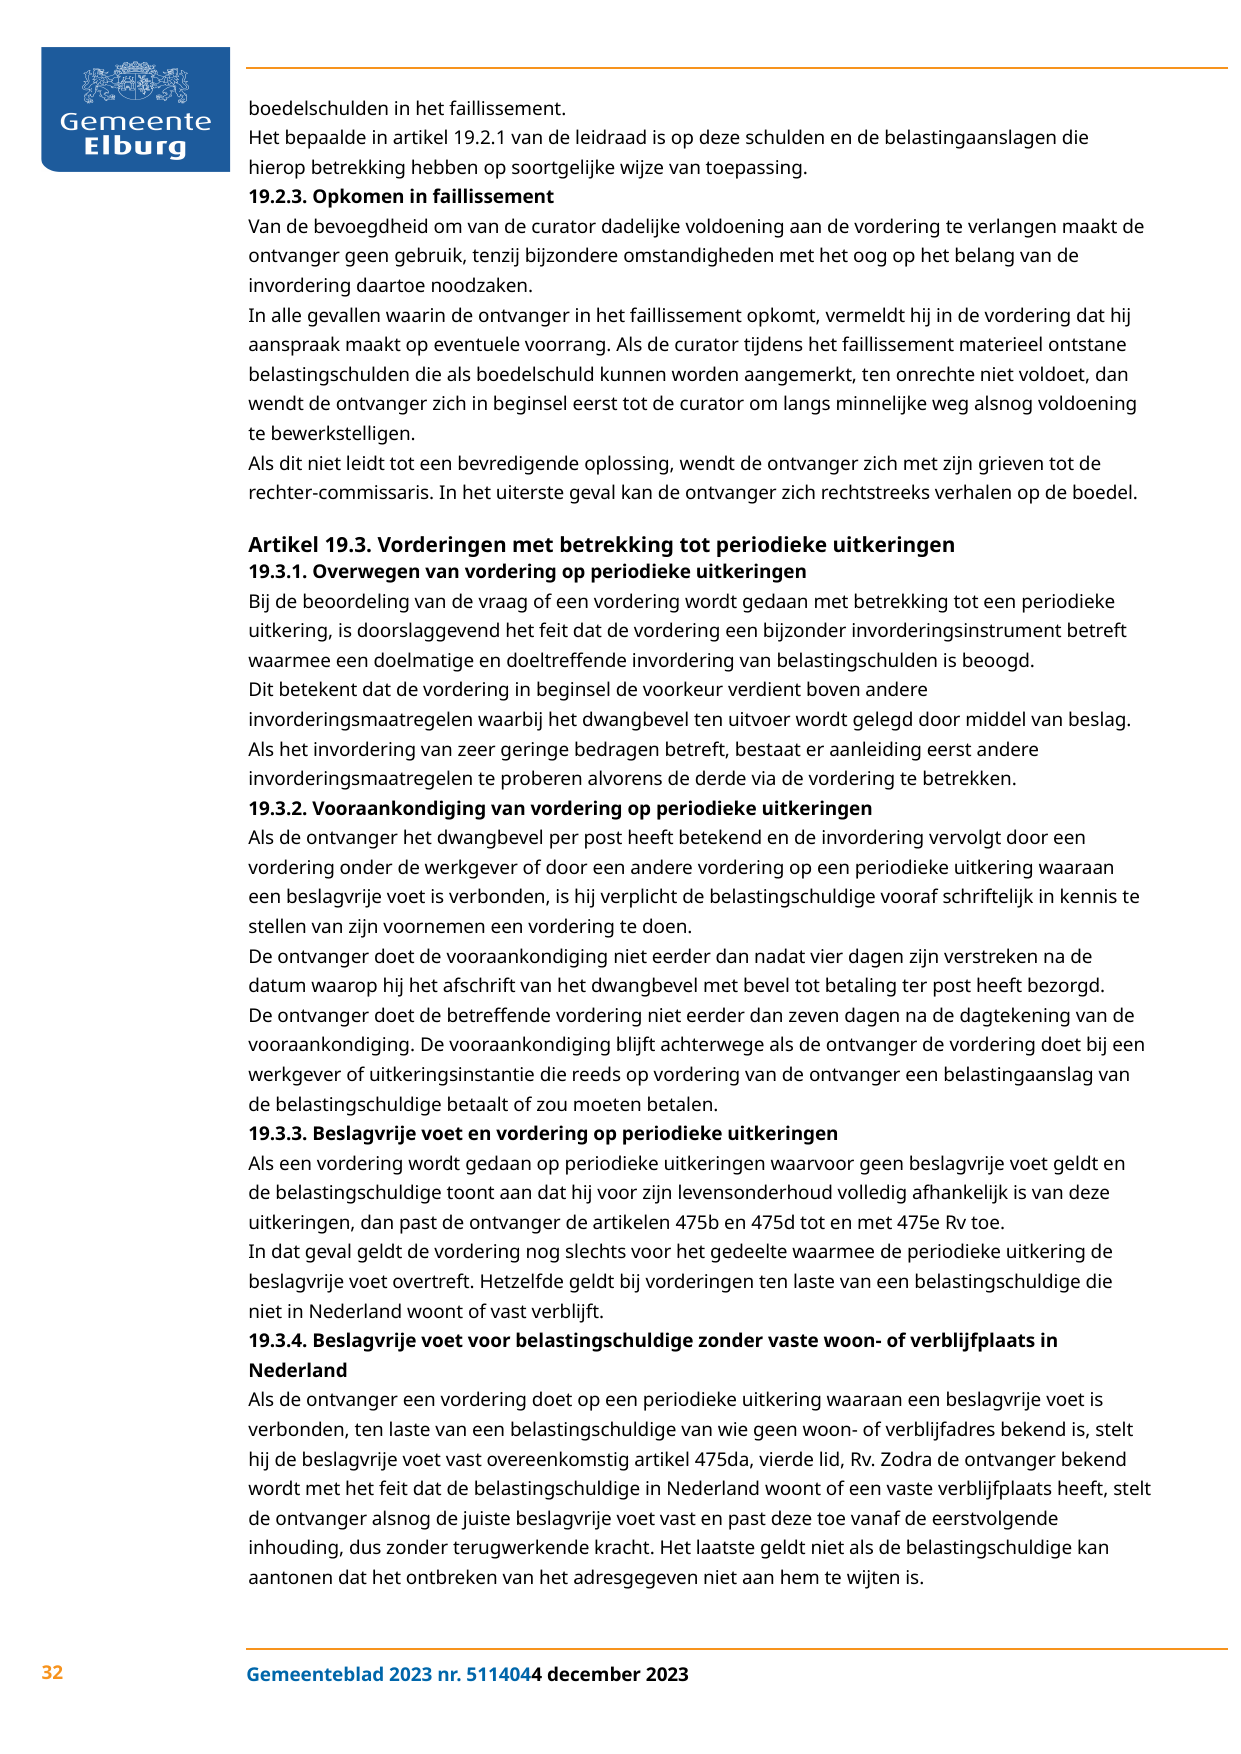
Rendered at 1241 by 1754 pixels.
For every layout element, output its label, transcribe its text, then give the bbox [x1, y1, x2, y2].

text De ontvanger doet de betreffende vordering niet eerder dan zeven dagen na de dagtekening van de vooraankondiging. De vooraankondiging blijft achterwege als de ontvanger de vordering doet bij een werkgever of uitkeringsinstantie die reeds op vordering van de ontvanger een belastingaanslag van de belastingschuldige betaalt of zou moeten betalen. [248, 1002, 1152, 1116]
text Van de bevoegdheid om van de curator dadelijke voldoening aan de vordering te verlangen maakt de ontvanger geen gebruik, tenzij bijzondere omstandigheden met het oog op het belang van de invordering daartoe noodzaken. [248, 213, 1152, 298]
text De ontvanger doet de vooraankondiging niet eerder dan nadat vier dagen zijn verstreken na de datum waarop hij het afschrift van het dwangbevel met bevel tot betaling ter post heeft bezorgd. [248, 943, 1152, 998]
text Bij de beoordeling van de vraag of een vordering wordt gedaan met betrekking tot een periodieke uitkering, is doorslaggevend het feit dat de vordering een bijzonder invorderingsinstrument betreft waarmee een doelmatige en doeltreffende invordering van belastingschulden is beoogd. [248, 588, 1152, 673]
text Het bepaalde in artikel 19.2.1 van de leidraad is op deze schulden en de belastingaanslagen die hierop betrekking hebben op soortgelijke wijze van toepassing. [248, 124, 1152, 180]
text Artikel 19.3. Vorderingen met betrekking tot periodieke uitkeringen [248, 530, 1152, 558]
text Als dit niet leidt tot een bevredigende oplossing, wendt de ontvanger zich met zijn grieven tot de rechter-commissaris. In het uiterste geval kan de ontvanger zich rechtstreeks verhalen op de boedel. [248, 450, 1152, 505]
text boedelschulden in het faillissement. [248, 95, 1152, 121]
text Als de ontvanger een vordering doet op een periodieke uitkering waaraan een beslagvrije voet is verbonden, ten laste van een belastingschuldige van wie geen woon- of verblijfadres bekend is, stelt hij de beslagvrije voet vast overeenkomstig artikel 475da, vierde lid, Rv. Zodra de ontvanger bekend wordt met het feit dat de belastingschuldige in Nederland woont of een vaste verblijfplaats heeft, stelt de ontvanger alsnog de juiste beslagvrije voet vast en past deze toe vanaf de eerstvolgende inhouding, dus zonder terugwerkende kracht. Het laatste geldt niet als de belastingschuldige kan aantonen dat het ontbreken van het adresgegeven niet aan hem te wijten is. [248, 1387, 1152, 1590]
picture [41, 47, 231, 172]
text In alle gevallen waarin de ontvanger in het faillissement opkomt, vermeldt hij in de vordering dat hij aanspraak maakt op eventuele voorrang. Als de curator tijdens het faillissement materieel ontstane belastingschulden die als boedelschuld kunnen worden aangemerkt, ten onrechte niet voldoet, dan wendt de ontvanger zich in beginsel eerst tot de curator om langs minnelijke weg alsnog voldoening te bewerkstelligen. [248, 302, 1152, 446]
text In dat geval geldt de vordering nog slechts voor het gedeelte waarmee de periodieke uitkering de beslagvrije voet overtreft. Hetzelfde geldt bij vorderingen ten laste van een belastingschuldige die niet in Nederland woont of vast verblijft. [248, 1239, 1152, 1323]
text Als de ontvanger het dwangbevel per post heeft betekend en de invordering vervolgt door een vordering onder de werkgever of door een andere vordering op een periodieke uitkering waaraan een beslagvrije voet is verbonden, is hij verplicht de belastingschuldige vooraf schriftelijk in kennis te stellen van zijn voornemen een vordering te doen. [248, 824, 1152, 939]
text 19.2.3. Opkomen in faillissement [248, 183, 1152, 209]
text 19.3.2. Vooraankondiging van vordering op periodieke uitkeringen [248, 795, 1152, 821]
text Als een vordering wordt gedaan op periodieke uitkeringen waarvoor geen beslagvrije voet geldt en de belastingschuldige toont aan dat hij voor zijn levensonderhoud volledig afhankelijk is van deze uitkeringen, dan past de ontvanger de artikelen 475b en 475d tot en met 475e Rv toe. [248, 1150, 1152, 1235]
text Dit betekent dat de vordering in beginsel de voorkeur verdient boven andere invorderingsmaatregelen waarbij het dwangbevel ten uitvoer wordt gelegd door middel van beslag. Als het invordering van zeer geringe bedragen betreft, bestaat er aanleiding eerst andere invorderingsmaatregelen te proberen alvorens de derde via de vordering te betrekken. [248, 677, 1152, 791]
text 19.3.3. Beslagvrije voet en vordering op periodieke uitkeringen [248, 1120, 1152, 1146]
text 19.3.1. Overwegen van vordering op periodieke uitkeringen [248, 558, 1152, 584]
text 19.3.4. Beslagvrije voet voor belastingschuldige zonder vaste woon- of verblijfplaats in Nederland [248, 1327, 1152, 1383]
